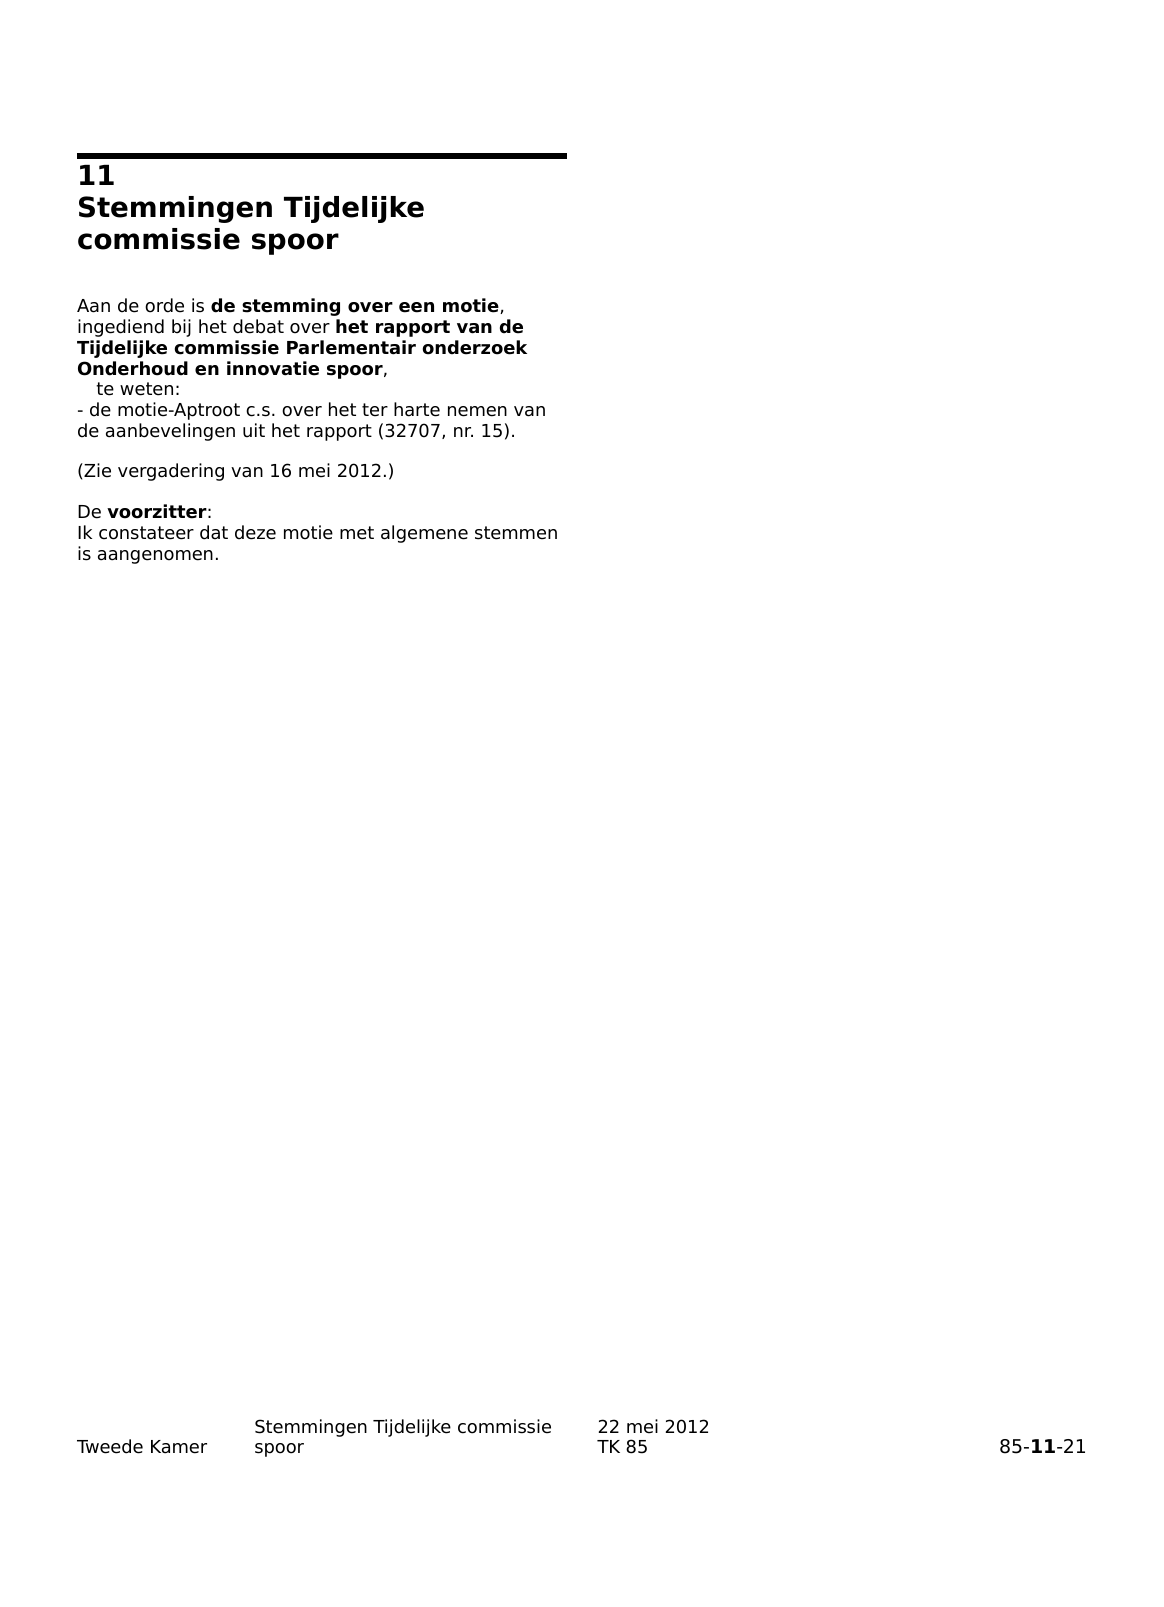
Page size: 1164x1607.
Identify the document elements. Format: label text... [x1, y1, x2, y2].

text (Zie vergadering van 16 mei 2012.) [77, 461, 567, 482]
text De voorzitter: [77, 502, 567, 523]
text te weten: [77, 379, 567, 400]
text Ik constateer dat deze motie met algemene stemmen is aangenomen. [77, 523, 567, 564]
text Aan de orde is de stemming over een motie, ingediend bij het debat over het rapport van de Tijdelijke commissie Parlementair onderzoek Onderhoud en innovatie spoor, [77, 296, 567, 379]
title 11 Stemmingen Tijdelijke commissie spoor [77, 159, 567, 256]
text - de motie-Aptroot c.s. over het ter harte nemen van de aanbevelingen uit het rapport (32707, nr. 15). [77, 400, 567, 441]
